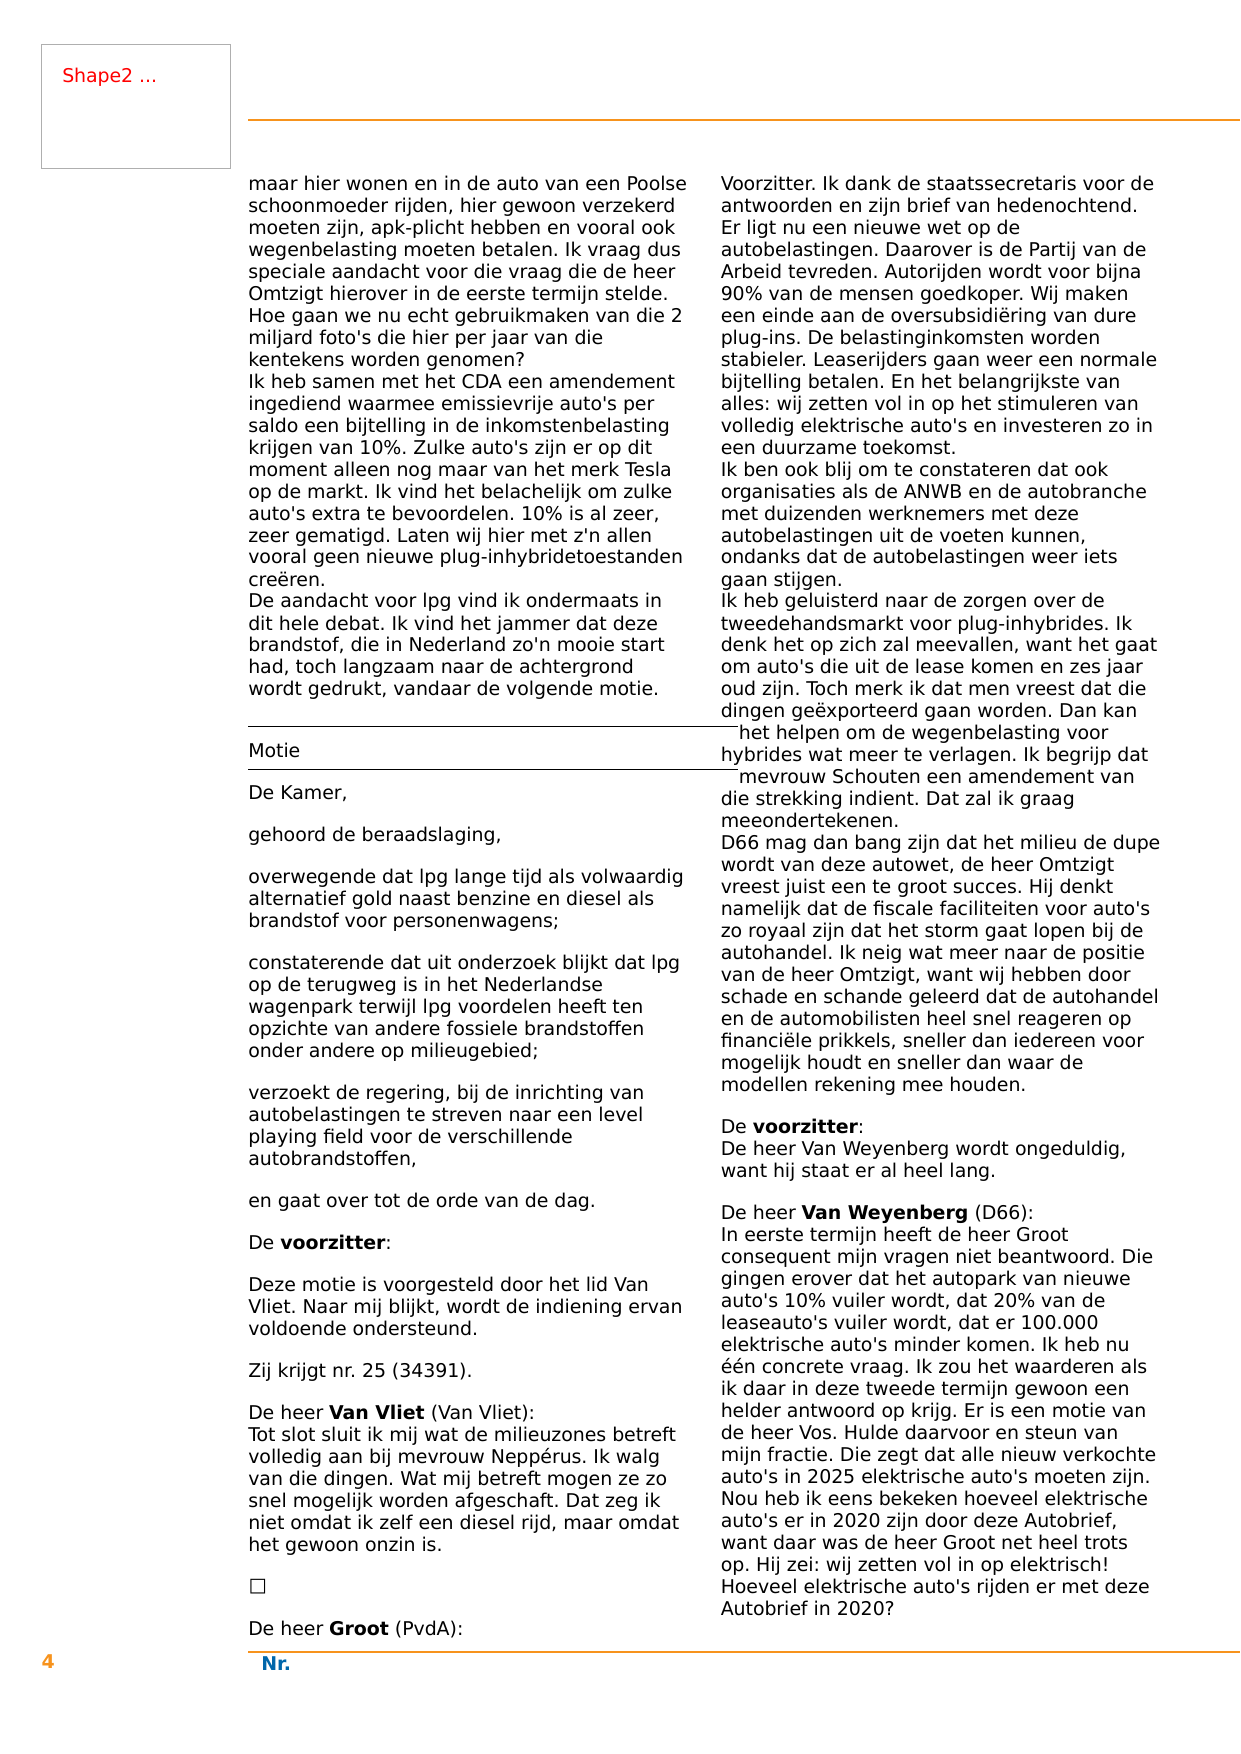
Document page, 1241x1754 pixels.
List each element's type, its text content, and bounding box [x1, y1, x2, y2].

text verzoekt de regering, bij de inrichting van autobelastingen te streven naar een level playing field voor de verschillende autobrandstoffen, [248, 1082, 691, 1170]
text De heer Groot (PvdA): [248, 1618, 691, 1639]
text De voorzitter: [248, 1232, 691, 1254]
text De aandacht voor lpg vind ik ondermaats in dit hele debat. Ik vind het jammer dat deze brandstof, die in Nederland zo'n mooie start had, toch langzaam naar de achtergrond wordt gedrukt, vandaar de volgende motie. [248, 590, 691, 700]
text De heer Van Weyenberg wordt ongeduldig, want hij staat er al heel lang. [721, 1138, 1163, 1182]
text ⬜ [248, 1576, 691, 1598]
text Voorzitter. Ik dank de staatssecretaris voor de antwoorden en zijn brief van hedenochtend. Er ligt nu een nieuwe wet op de autobelastingen. Daarover is de Partij van de Arbeid tevreden. Autorijden wordt voor bijna 90% van de mensen goedkoper. Wij maken een einde aan de oversubsidiëring van dure plug-ins. De belastinginkomsten worden stabieler. Leaserijders gaan weer een normale bijtelling betalen. En het belangrijkste van alles: wij zetten vol in op het stimuleren van volledig elektrische auto's en investeren zo in een duurzame toekomst. [721, 173, 1163, 458]
text De voorzitter: [721, 1116, 1163, 1138]
text Zij krijgt nr. 25 (34391). [248, 1360, 691, 1382]
text Ik heb samen met het CDA een amendement ingediend waarmee emissievrije auto's per saldo een bijtelling in de inkomstenbelasting krijgen van 10%. Zulke auto's zijn er op dit moment alleen nog maar van het merk Tesla op de markt. Ik vind het belachelijk om zulke auto's extra te bevoordelen. 10% is al zeer, zeer gematigd. Laten wij hier met z'n allen vooral geen nieuwe plug-inhybridetoestanden creëren. [248, 371, 691, 590]
text Motie [248, 740, 691, 762]
text In eerste termijn heeft de heer Groot consequent mijn vragen niet beantwoord. Die gingen erover dat het autopark van nieuwe auto's 10% vuiler wordt, dat 20% van de leaseauto's vuiler wordt, dat er 100.000 elektrische auto's minder komen. Ik heb nu één concrete vraag. Ik zou het waarderen als ik daar in deze tweede termijn gewoon een helder antwoord op krijg. Er is een motie van de heer Vos. Hulde daarvoor en steun van mijn fractie. Die zegt dat alle nieuw verkochte auto's in 2025 elektrische auto's moeten zijn. Nou heb ik eens bekeken hoeveel elektrische auto's er in 2020 zijn door deze Autobrief, want daar was de heer Groot net heel trots op. Hij zei: wij zetten vol in op elektrisch! Hoeveel elektrische auto's rijden er met deze Autobrief in 2020? [721, 1224, 1163, 1619]
text Deze motie is voorgesteld door het lid Van Vliet. Naar mij blijkt, wordt de indiening ervan voldoende ondersteund. [248, 1274, 691, 1340]
text en gaat over tot de orde van de dag. [248, 1190, 691, 1212]
text D66 mag dan bang zijn dat het milieu de dupe wordt van deze autowet, de heer Omtzigt vreest juist een te groot succes. Hij denkt namelijk dat de fiscale faciliteiten voor auto's zo royaal zijn dat het storm gaat lopen bij de autohandel. Ik neig wat meer naar de positie van de heer Omtzigt, want wij hebben door schade en schande geleerd dat de autohandel en de automobilisten heel snel reageren op financiële prikkels, sneller dan iedereen voor mogelijk houdt en sneller dan waar de modellen rekening mee houden. [721, 832, 1163, 1096]
text De heer Van Vliet (Van Vliet): [248, 1402, 691, 1424]
text maar hier wonen en in de auto van een Poolse schoonmoeder rijden, hier gewoon verzekerd moeten zijn, apk-plicht hebben en vooral ook wegenbelasting moeten betalen. Ik vraag dus speciale aandacht voor die vraag die de heer Omtzigt hierover in de eerste termijn stelde. Hoe gaan we nu echt gebruikmaken van die 2 miljard foto's die hier per jaar van die kentekens worden genomen? [248, 173, 691, 371]
text Ik ben ook blij om te constateren dat ook organisaties als de ANWB en de autobranche met duizenden werknemers met deze autobelastingen uit de voeten kunnen, ondanks dat de autobelastingen weer iets gaan stijgen. [721, 458, 1163, 590]
text gehoord de beraadslaging, [248, 824, 691, 846]
text Tot slot sluit ik mij wat de milieuzones betreft volledig aan bij mevrouw Neppérus. Ik walg van die dingen. Wat mij betreft mogen ze zo snel mogelijk worden afgeschaft. Dat zeg ik niet omdat ik zelf een diesel rijd, maar omdat het gewoon onzin is. [248, 1424, 691, 1556]
text De Kamer, [248, 782, 691, 804]
text constaterende dat uit onderzoek blijkt dat lpg op de terugweg is in het Nederlandse wagenpark terwijl lpg voordelen heeft ten opzichte van andere fossiele brandstoffen onder andere op milieugebied; [248, 952, 691, 1062]
text De heer Van Weyenberg (D66): [721, 1202, 1163, 1224]
text Ik heb geluisterd naar de zorgen over de tweedehandsmarkt voor plug-inhybrides. Ik denk het op zich zal meevallen, want het gaat om auto's die uit de lease komen en zes jaar oud zijn. Toch merk ik dat men vreest dat die dingen geëxporteerd gaan worden. Dan kan het helpen om de wegenbelasting voor hybrides wat meer te verlagen. Ik begrijp dat mevrouw Schouten een amendement van die strekking indient. Dat zal ik graag meeondertekenen. [721, 590, 1163, 832]
text overwegende dat lpg lange tijd als volwaardig alternatief gold naast benzine en diesel als brandstof voor personenwagens; [248, 866, 691, 932]
